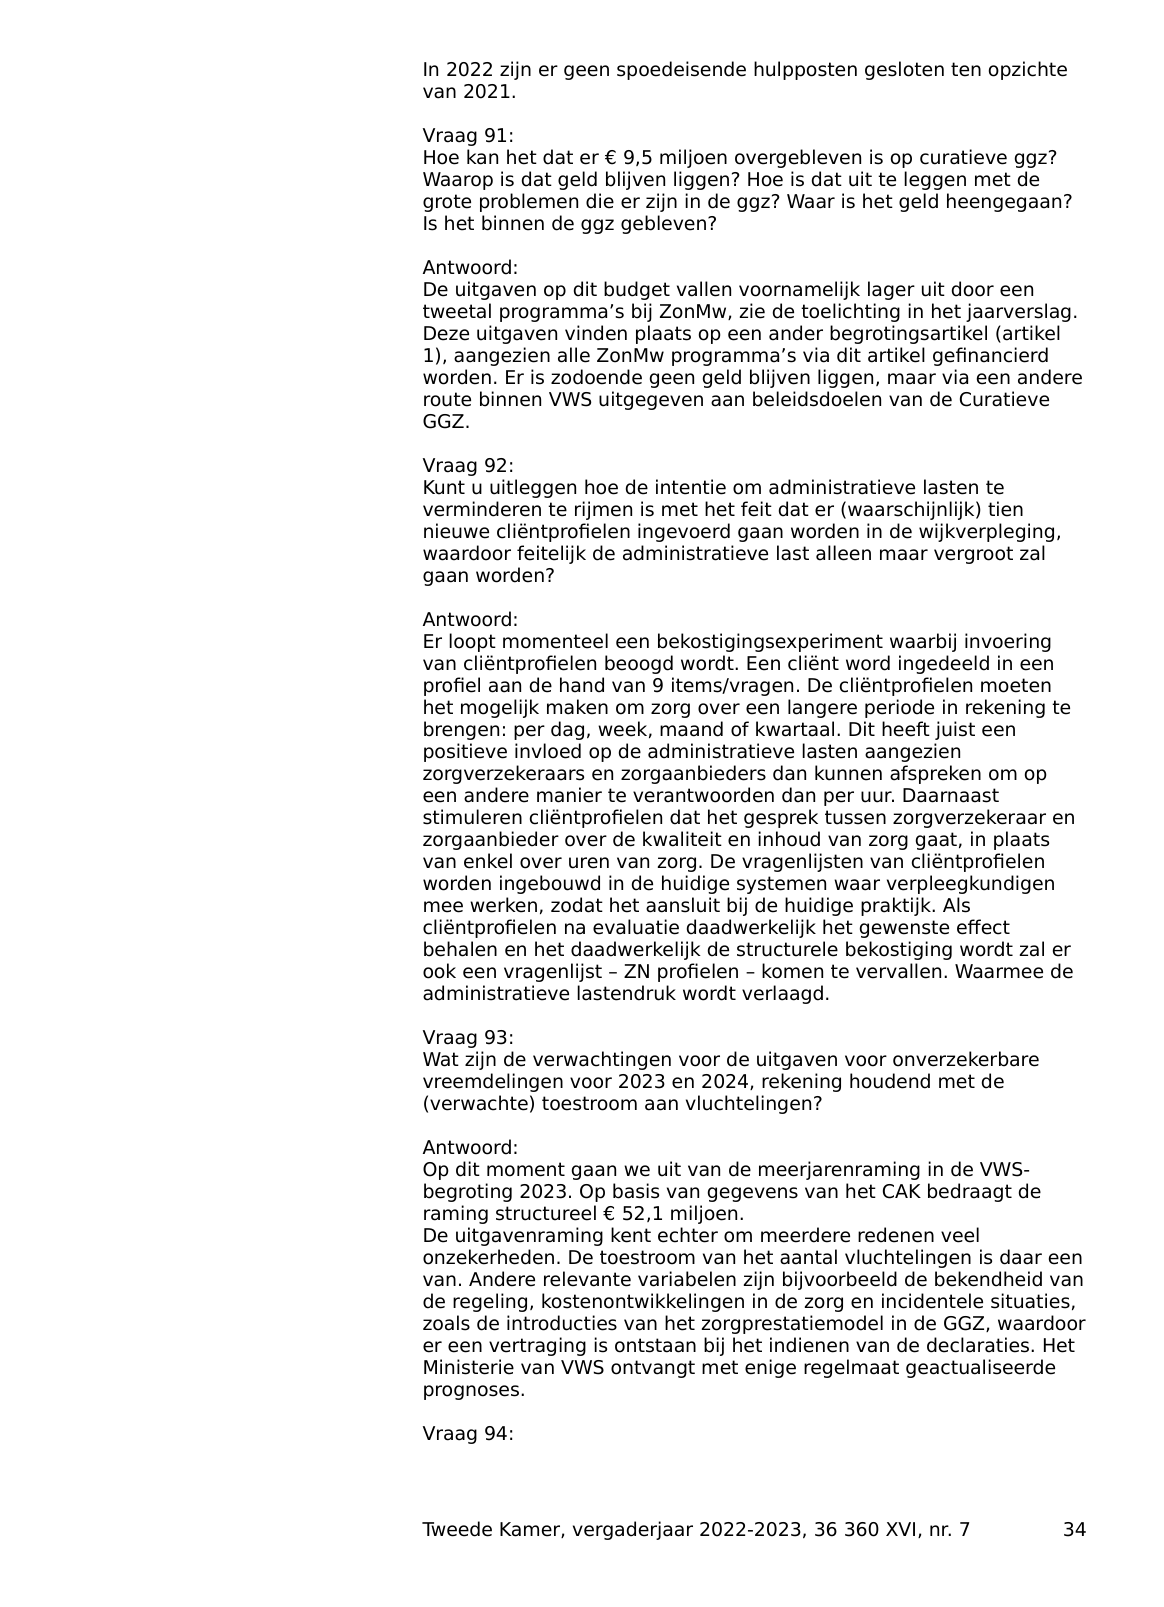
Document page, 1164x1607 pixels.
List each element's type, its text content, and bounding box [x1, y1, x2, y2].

text Op dit moment gaan we uit van de meerjarenraming in de VWS-begroting 2023. Op basis van gegevens van het CAK bedraagt de raming structureel € 52,1 miljoen. [422, 1159, 1087, 1225]
text Hoe kan het dat er € 9,5 miljoen overgebleven is op curatieve ggz? Waarop is dat geld blijven liggen? Hoe is dat uit te leggen met de grote problemen die er zijn in de ggz? Waar is het geld heengegaan? Is het binnen de ggz gebleven? [422, 147, 1087, 235]
text Antwoord: [422, 609, 1087, 631]
text Vraag 94: [422, 1423, 1087, 1445]
text Antwoord: [422, 1137, 1087, 1159]
text De uitgavenraming kent echter om meerdere redenen veel onzekerheden. De toestroom van het aantal vluchtelingen is daar een van. Andere relevante variabelen zijn bijvoorbeeld de bekendheid van de regeling, kostenontwikkelingen in de zorg en incidentele situaties, zoals de introducties van het zorgprestatiemodel in de GGZ, waardoor er een vertraging is ontstaan bij het indienen van de declaraties. Het Ministerie van VWS ontvangt met enige regelmaat geactualiseerde prognoses. [422, 1225, 1087, 1401]
text Vraag 93: [422, 1027, 1087, 1049]
text Antwoord: [422, 257, 1087, 279]
text In 2022 zijn er geen spoedeisende hulpposten gesloten ten opzichte van 2021. [422, 59, 1087, 103]
text Vraag 92: [422, 455, 1087, 477]
text Kunt u uitleggen hoe de intentie om administratieve lasten te verminderen te rijmen is met het feit dat er (waarschijnlijk) tien nieuwe cliëntprofielen ingevoerd gaan worden in de wijkverpleging, waardoor feitelijk de administratieve last alleen maar vergroot zal gaan worden? [422, 477, 1087, 587]
text Er loopt momenteel een bekostigingsexperiment waarbij invoering van cliëntprofielen beoogd wordt. Een cliënt word ingedeeld in een profiel aan de hand van 9 items/vragen. De cliëntprofielen moeten het mogelijk maken om zorg over een langere periode in rekening te brengen: per dag, week, maand of kwartaal. Dit heeft juist een positieve invloed op de administratieve lasten aangezien zorgverzekeraars en zorgaanbieders dan kunnen afspreken om op een andere manier te verantwoorden dan per uur. Daarnaast stimuleren cliëntprofielen dat het gesprek tussen zorgverzekeraar en zorgaanbieder over de kwaliteit en inhoud van zorg gaat, in plaats van enkel over uren van zorg. De vragenlijsten van cliëntprofielen worden ingebouwd in de huidige systemen waar verpleegkundigen mee werken, zodat het aansluit bij de huidige praktijk. Als cliëntprofielen na evaluatie daadwerkelijk het gewenste effect behalen en het daadwerkelijk de structurele bekostiging wordt zal er ook een vragenlijst – ZN profielen – komen te vervallen. Waarmee de administratieve lastendruk wordt verlaagd. [422, 631, 1087, 1005]
text Vraag 91: [422, 125, 1087, 147]
text De uitgaven op dit budget vallen voornamelijk lager uit door een tweetal programma’s bij ZonMw, zie de toelichting in het jaarverslag. Deze uitgaven vinden plaats op een ander begrotingsartikel (artikel 1), aangezien alle ZonMw programma’s via dit artikel gefinancierd worden. Er is zodoende geen geld blijven liggen, maar via een andere route binnen VWS uitgegeven aan beleidsdoelen van de Curatieve GGZ. [422, 279, 1087, 433]
text Wat zijn de verwachtingen voor de uitgaven voor onverzekerbare vreemdelingen voor 2023 en 2024, rekening houdend met de (verwachte) toestroom aan vluchtelingen? [422, 1049, 1087, 1115]
